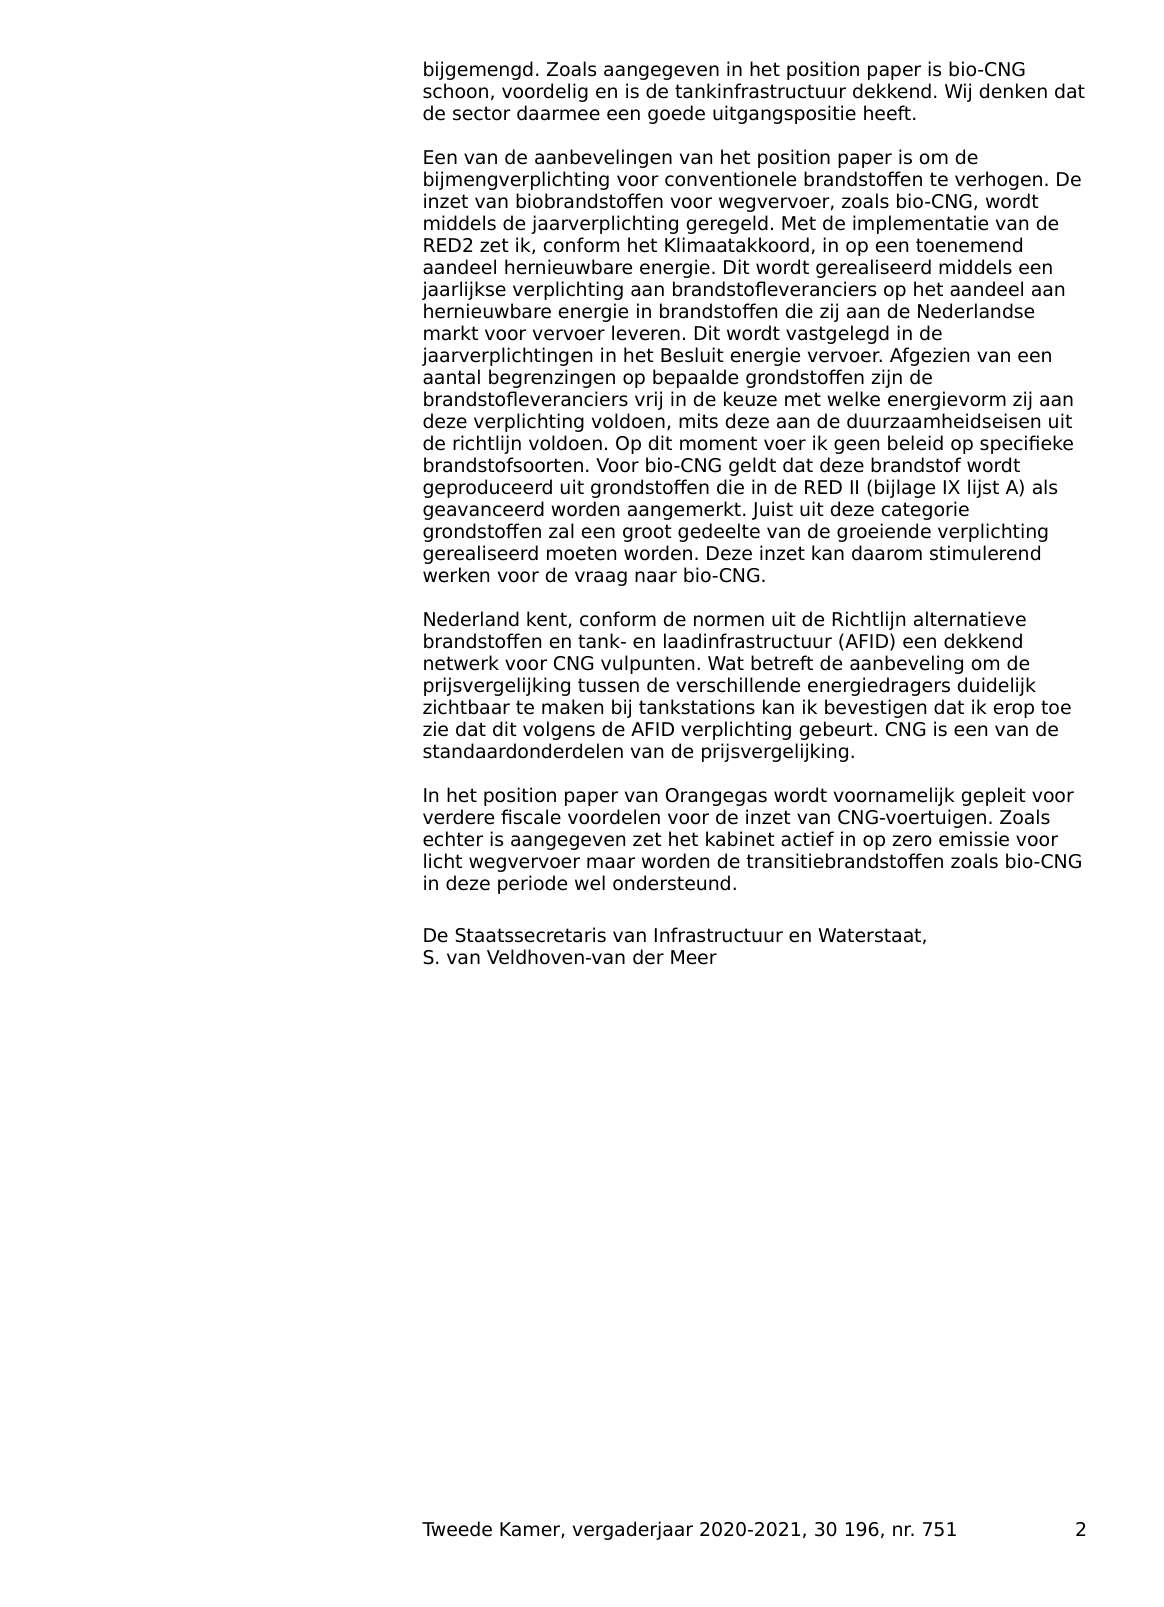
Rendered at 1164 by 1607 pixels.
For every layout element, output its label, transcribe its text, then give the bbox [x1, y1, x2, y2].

text In het position paper van Orangegas wordt voornamelijk gepleit voor verdere fiscale voordelen voor de inzet van CNG-voertuigen. Zoals echter is aangegeven zet het kabinet actief in op zero emissie voor licht wegvervoer maar worden de transitiebrandstoffen zoals bio-CNG in deze periode wel ondersteund. [422, 785, 1087, 895]
text Een van de aanbevelingen van het position paper is om de bijmengverplichting voor conventionele brandstoffen te verhogen. De inzet van biobrandstoffen voor wegvervoer, zoals bio-CNG, wordt middels de jaarverplichting geregeld. Met de implementatie van de RED2 zet ik, conform het Klimaatakkoord, in op een toenemend aandeel hernieuwbare energie. Dit wordt gerealiseerd middels een jaarlijkse verplichting aan brandstofleveranciers op het aandeel aan hernieuwbare energie in brandstoffen die zij aan de Nederlandse markt voor vervoer leveren. Dit wordt vastgelegd in de jaarverplichtingen in het Besluit energie vervoer. Afgezien van een aantal begrenzingen op bepaalde grondstoffen zijn de brandstofleveranciers vrij in de keuze met welke energievorm zij aan deze verplichting voldoen, mits deze aan de duurzaamheidseisen uit de richtlijn voldoen. Op dit moment voer ik geen beleid op specifieke brandstofsoorten. Voor bio-CNG geldt dat deze brandstof wordt geproduceerd uit grondstoffen die in de RED II (bijlage IX lijst A) als geavanceerd worden aangemerkt. Juist uit deze categorie grondstoffen zal een groot gedeelte van de groeiende verplichting gerealiseerd moeten worden. Deze inzet kan daarom stimulerend werken voor de vraag naar bio-CNG. [422, 147, 1087, 587]
text bijgemengd. Zoals aangegeven in het position paper is bio-CNG schoon, voordelig en is de tankinfrastructuur dekkend. Wij denken dat de sector daarmee een goede uitgangspositie heeft. [422, 59, 1087, 125]
text Nederland kent, conform de normen uit de Richtlijn alternatieve brandstoffen en tank- en laadinfrastructuur (AFID) een dekkend netwerk voor CNG vulpunten. Wat betreft de aanbeveling om de prijsvergelijking tussen de verschillende energiedragers duidelijk zichtbaar te maken bij tankstations kan ik bevestigen dat ik erop toe zie dat dit volgens de AFID verplichting gebeurt. CNG is een van de standaardonderdelen van de prijsvergelijking. [422, 609, 1087, 763]
text De Staatssecretaris van Infrastructuur en Waterstaat, S. van Veldhoven-van der Meer [422, 925, 1087, 969]
